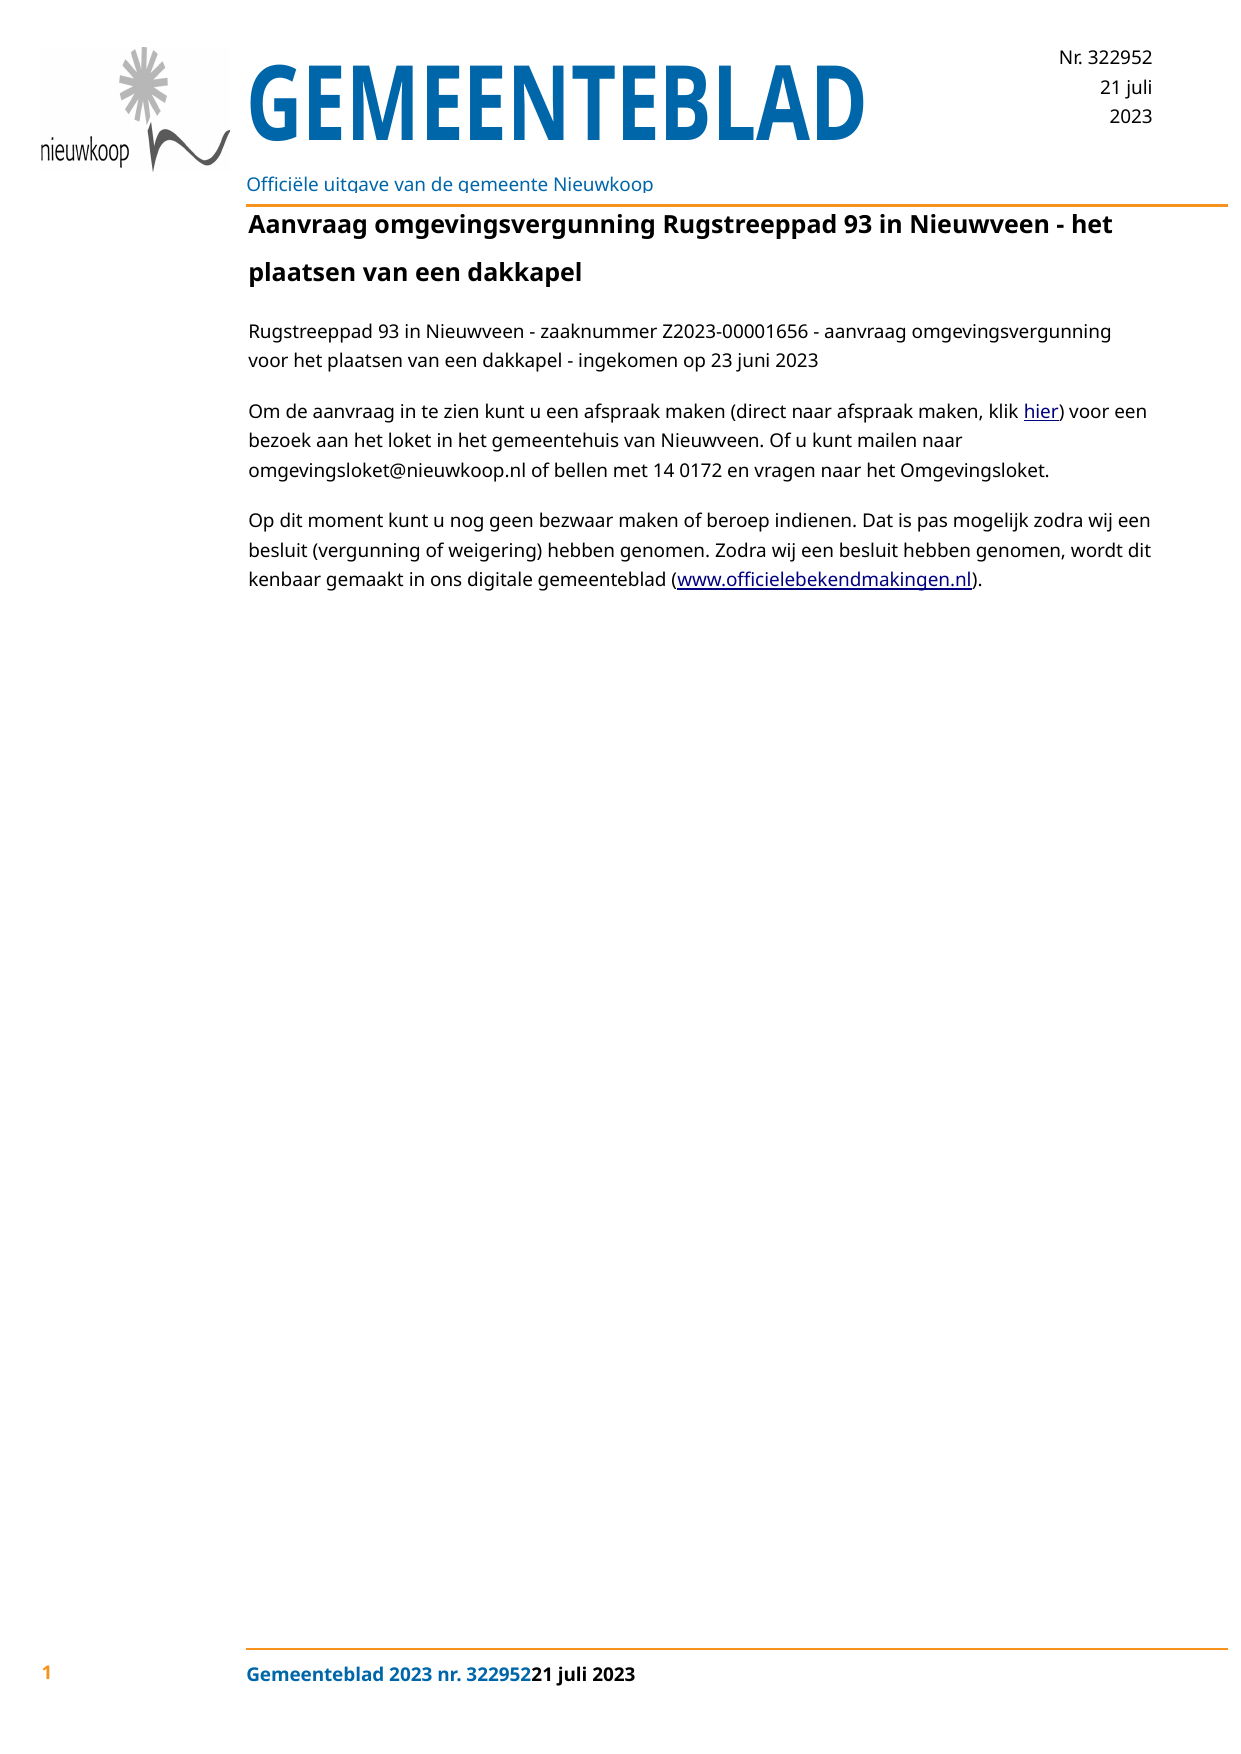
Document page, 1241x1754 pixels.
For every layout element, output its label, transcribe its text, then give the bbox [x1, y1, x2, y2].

text Om de aanvraag in te zien kunt u een afspraak maken (direct naar afspraak maken, klik hier) voor een bezoek aan het loket in het gemeentehuis van Nieuwveen. Of u kunt mailen naar omgevingsloket@nieuwkoop.nl of bellen met 14 0172 en vragen naar het Omgevingsloket. [248, 398, 1152, 483]
text Rugstreeppad 93 in Nieuwveen - zaaknummer Z2023-00001656 - aanvraag omgevingsvergunning voor het plaatsen van een dakkapel - ingekomen op 23 juni 2023 [248, 318, 1152, 373]
text Op dit moment kunt u nog geen bezwaar maken of beroep indienen. Dat is pas mogelijk zodra wij een besluit (vergunning of weigering) hebben genomen. Zodra wij een besluit hebben genomen, wordt dit kenbaar gemaakt in ons digitale gemeenteblad (www.officielebekendmakingen.nl). [248, 507, 1152, 592]
picture [41, 47, 231, 172]
text Aanvraag omgevingsvergunning Rugstreeppad 93 in Nieuwveen - het plaatsen van een dakkapel [248, 207, 1152, 288]
